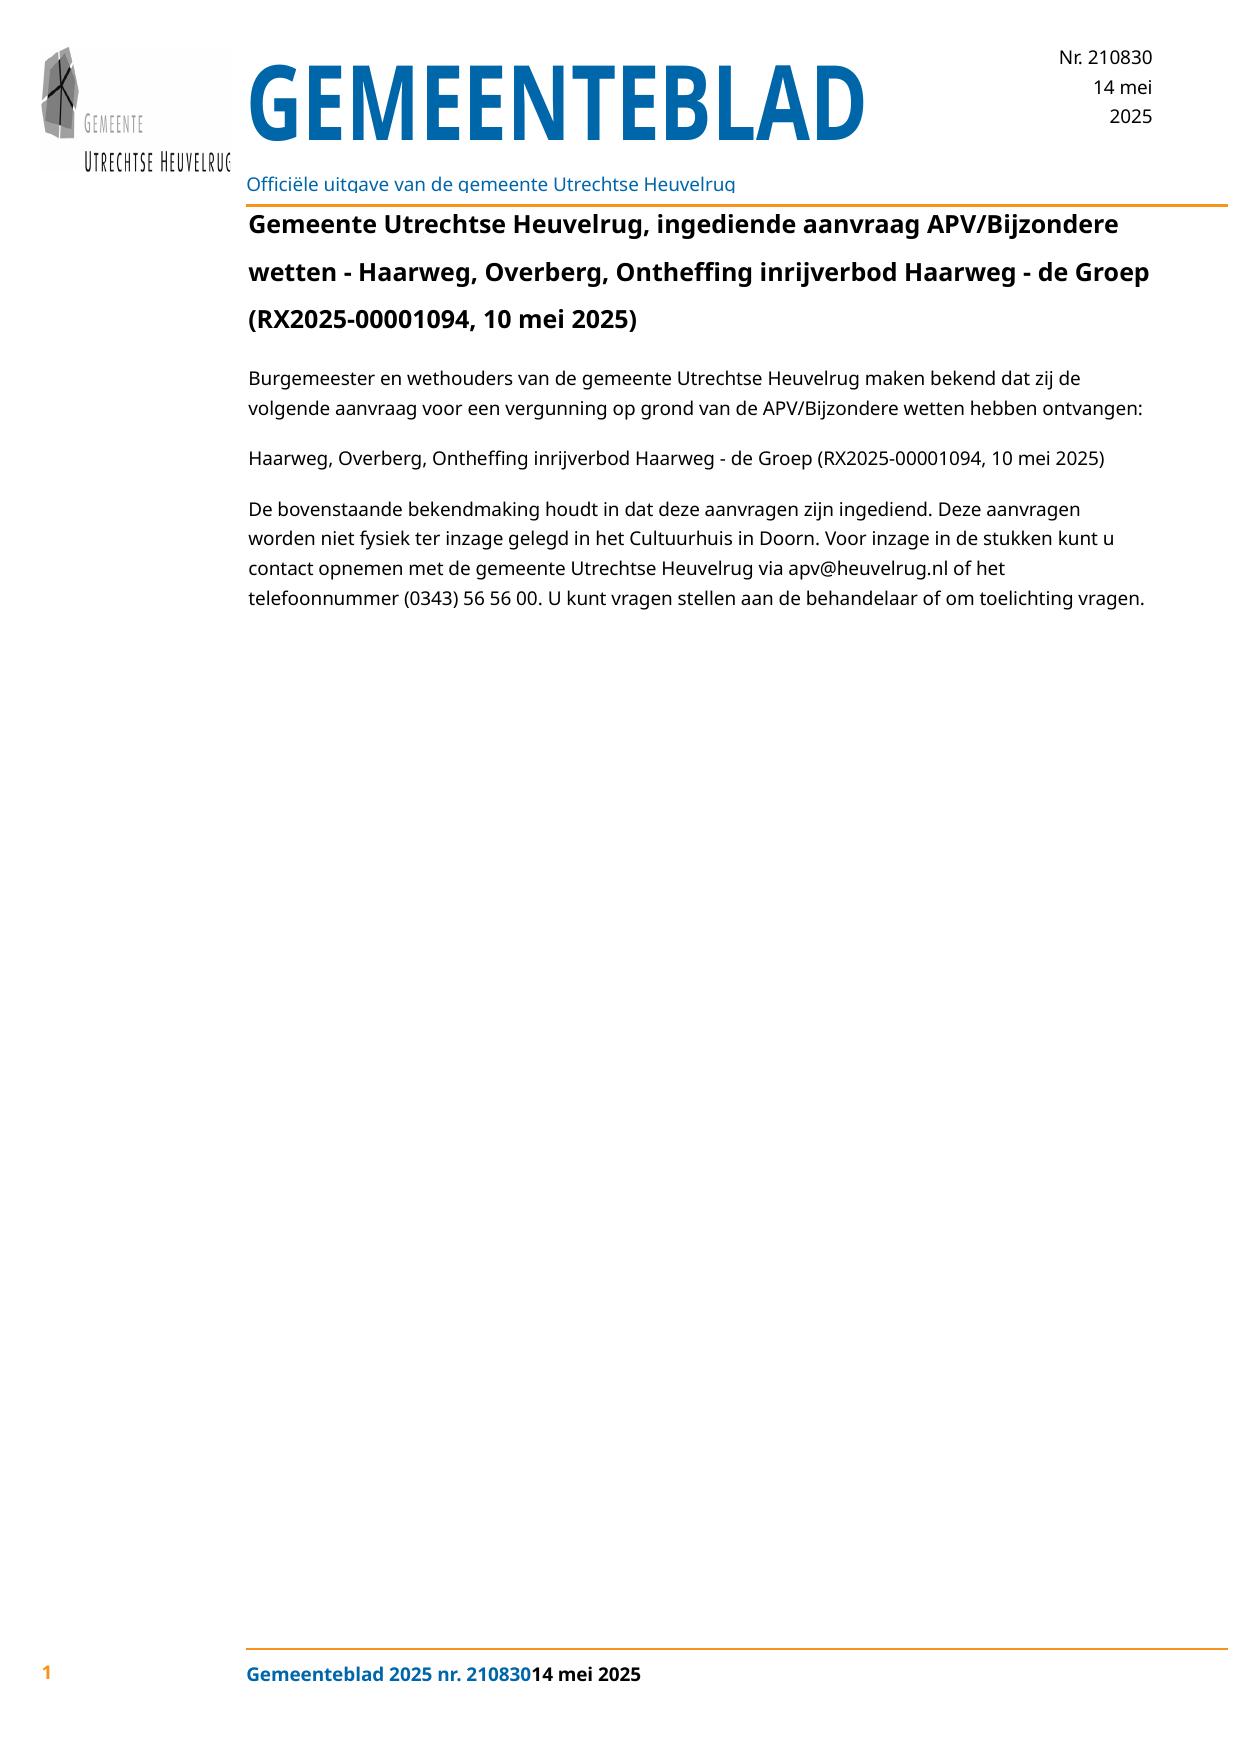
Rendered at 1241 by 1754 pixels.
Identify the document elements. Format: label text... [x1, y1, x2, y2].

text Burgemeester en wethouders van de gemeente Utrechtse Heuvelrug maken bekend dat zij de volgende aanvraag voor een vergunning op grond van de APV/Bijzondere wetten hebben ontvangen: [248, 366, 1152, 421]
picture [41, 47, 231, 172]
text Haarweg, Overberg, Ontheffing inrijverbod Haarweg - de Groep (RX2025-00001094, 10 mei 2025) [248, 446, 1152, 471]
text De bovenstaande bekendmaking houdt in dat deze aanvragen zijn ingediend. Deze aanvragen worden niet fysiek ter inzage gelegd in het Cultuurhuis in Doorn. Voor inzage in de stukken kunt u contact opnemen met de gemeente Utrechtse Heuvelrug via apv@heuvelrug.nl of het telefoonnummer (0343) 56 56 00. U kunt vragen stellen aan de behandelaar of om toelichting vragen. [248, 496, 1152, 610]
text Gemeente Utrechtse Heuvelrug, ingediende aanvraag APV/Bijzondere wetten - Haarweg, Overberg, Ontheffing inrijverbod Haarweg - de Groep (RX2025-00001094, 10 mei 2025) [248, 207, 1152, 336]
